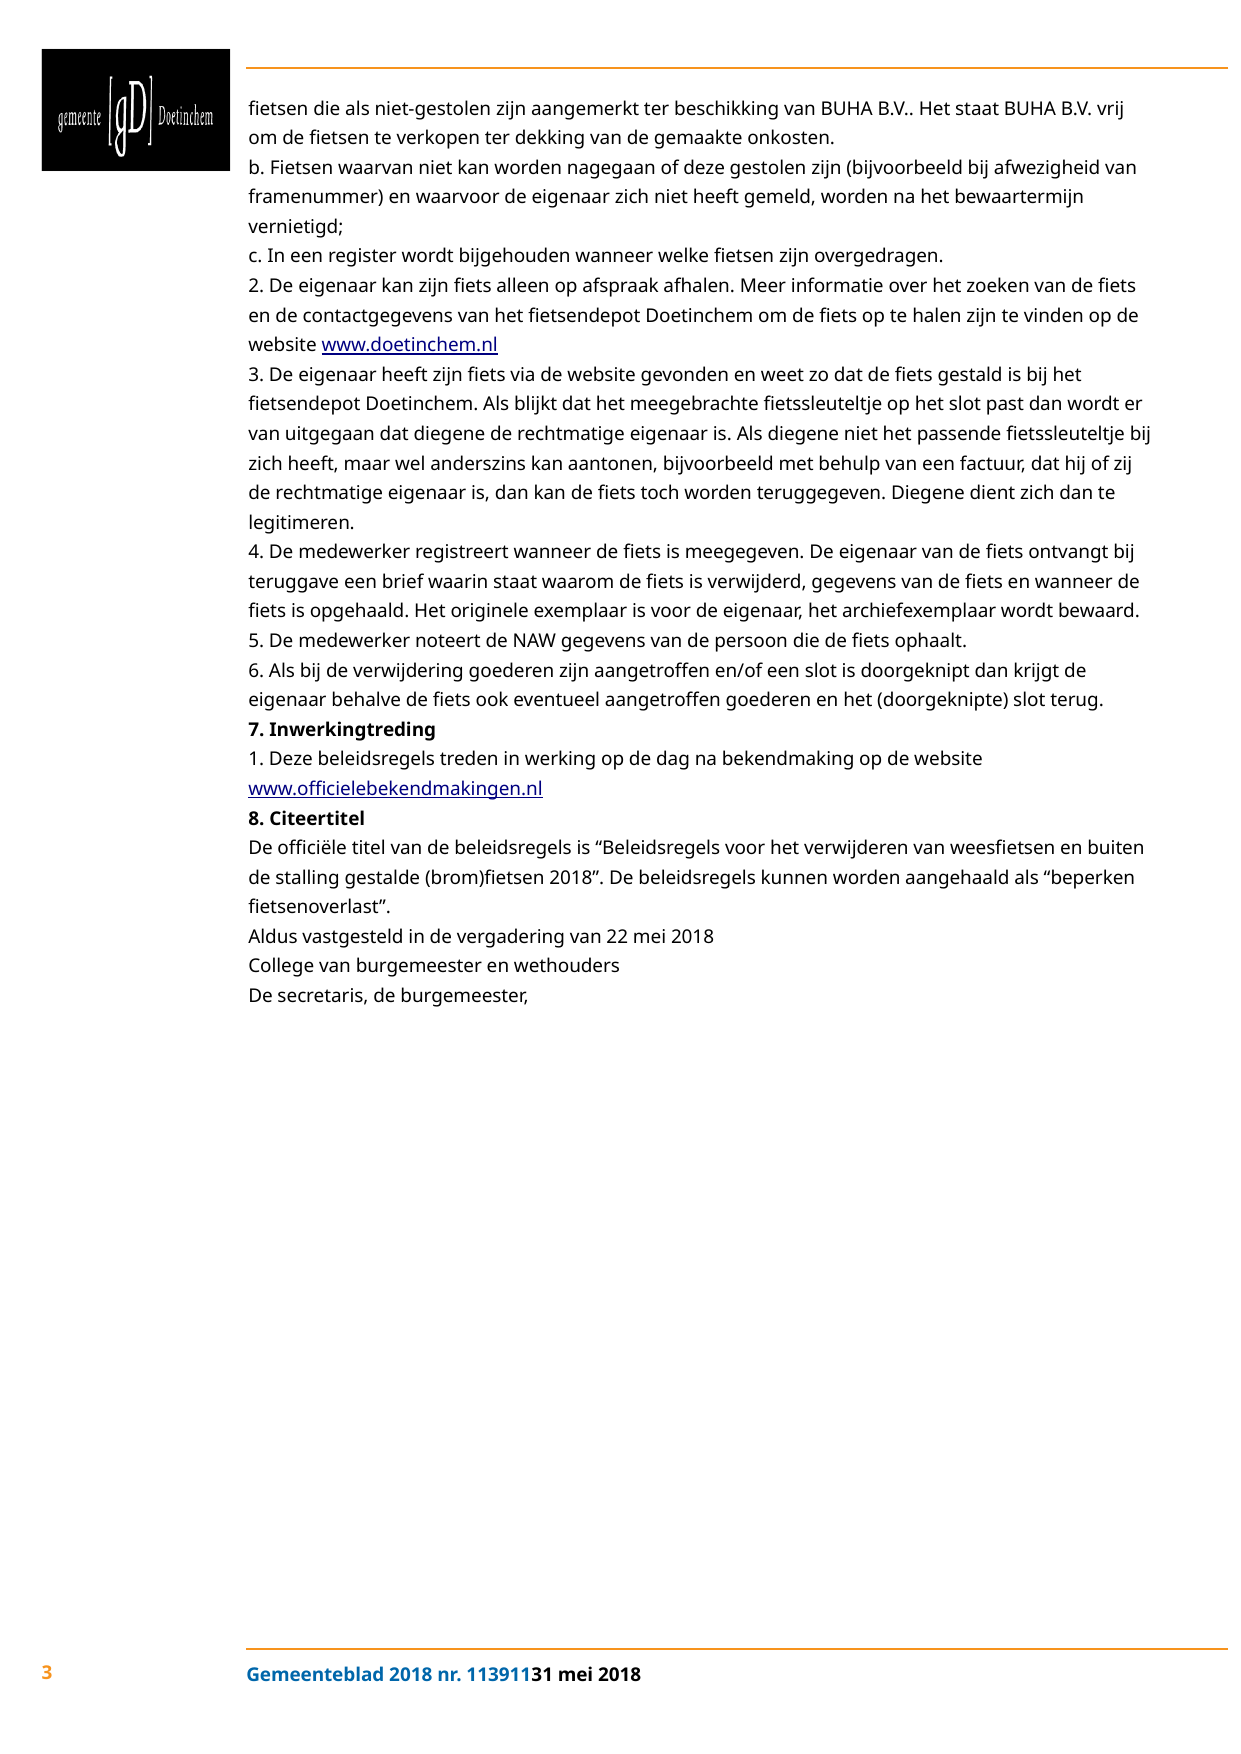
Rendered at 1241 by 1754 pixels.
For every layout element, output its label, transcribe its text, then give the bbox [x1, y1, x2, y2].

text De officiële titel van de beleidsregels is “Beleidsregels voor het verwijderen van weesfietsen en buiten de stalling gestalde (brom)fietsen 2018”. De beleidsregels kunnen worden aangehaald als “beperken fietsenoverlast”. [248, 834, 1152, 919]
text De secretaris, de burgemeester, [248, 982, 1152, 1008]
text Aldus vastgesteld in de vergadering van 22 mei 2018 [248, 923, 1152, 949]
picture [41, 47, 231, 172]
text 1. Deze beleidsregels treden in werking op de dag na bekendmaking op de website www.officielebekendmakingen.nl [248, 746, 1152, 801]
text 2. De eigenaar kan zijn fiets alleen op afspraak afhalen. Meer informatie over het zoeken van de fiets en de contactgegevens van het fietsendepot Doetinchem om de fiets op te halen zijn te vinden op de website www.doetinchem.nl [248, 272, 1152, 357]
text 6. Als bij de verwijdering goederen zijn aangetroffen en/of een slot is doorgeknipt dan krijgt de eigenaar behalve de fiets ook eventueel aangetroffen goederen en het (doorgeknipte) slot terug. [248, 657, 1152, 712]
text 8. Citeertitel [248, 805, 1152, 831]
text 4. De medewerker registreert wanneer de fiets is meegegeven. De eigenaar van de fiets ontvangt bij teruggave een brief waarin staat waarom de fiets is verwijderd, gegevens van de fiets en wanneer de fiets is opgehaald. Het originele exemplaar is voor de eigenaar, het archiefexemplaar wordt bewaard. [248, 538, 1152, 623]
text 7. Inwerkingtreding [248, 716, 1152, 742]
text fietsen die als niet-gestolen zijn aangemerkt ter beschikking van BUHA B.V.. Het staat BUHA B.V. vrij om de fietsen te verkopen ter dekking van de gemaakte onkosten. [248, 95, 1152, 150]
text College van burgemeester en wethouders [248, 953, 1152, 978]
text b. Fietsen waarvan niet kan worden nagegaan of deze gestolen zijn (bijvoorbeeld bij afwezigheid van framenummer) en waarvoor de eigenaar zich niet heeft gemeld, worden na het bewaartermijn vernietigd; [248, 154, 1152, 239]
text 3. De eigenaar heeft zijn fiets via de website gevonden en weet zo dat de fiets gestald is bij het fietsendepot Doetinchem. Als blijkt dat het meegebrachte fietssleuteltje op het slot past dan wordt er van uitgegaan dat diegene de rechtmatige eigenaar is. Als diegene niet het passende fietssleuteltje bij zich heeft, maar wel anderszins kan aantonen, bijvoorbeeld met behulp van een factuur, dat hij of zij de rechtmatige eigenaar is, dan kan de fiets toch worden teruggegeven. Diegene dient zich dan te legitimeren. [248, 361, 1152, 535]
text c. In een register wordt bijgehouden wanneer welke fietsen zijn overgedragen. [248, 243, 1152, 268]
text 5. De medewerker noteert de NAW gegevens van de persoon die de fiets ophaalt. [248, 627, 1152, 653]
